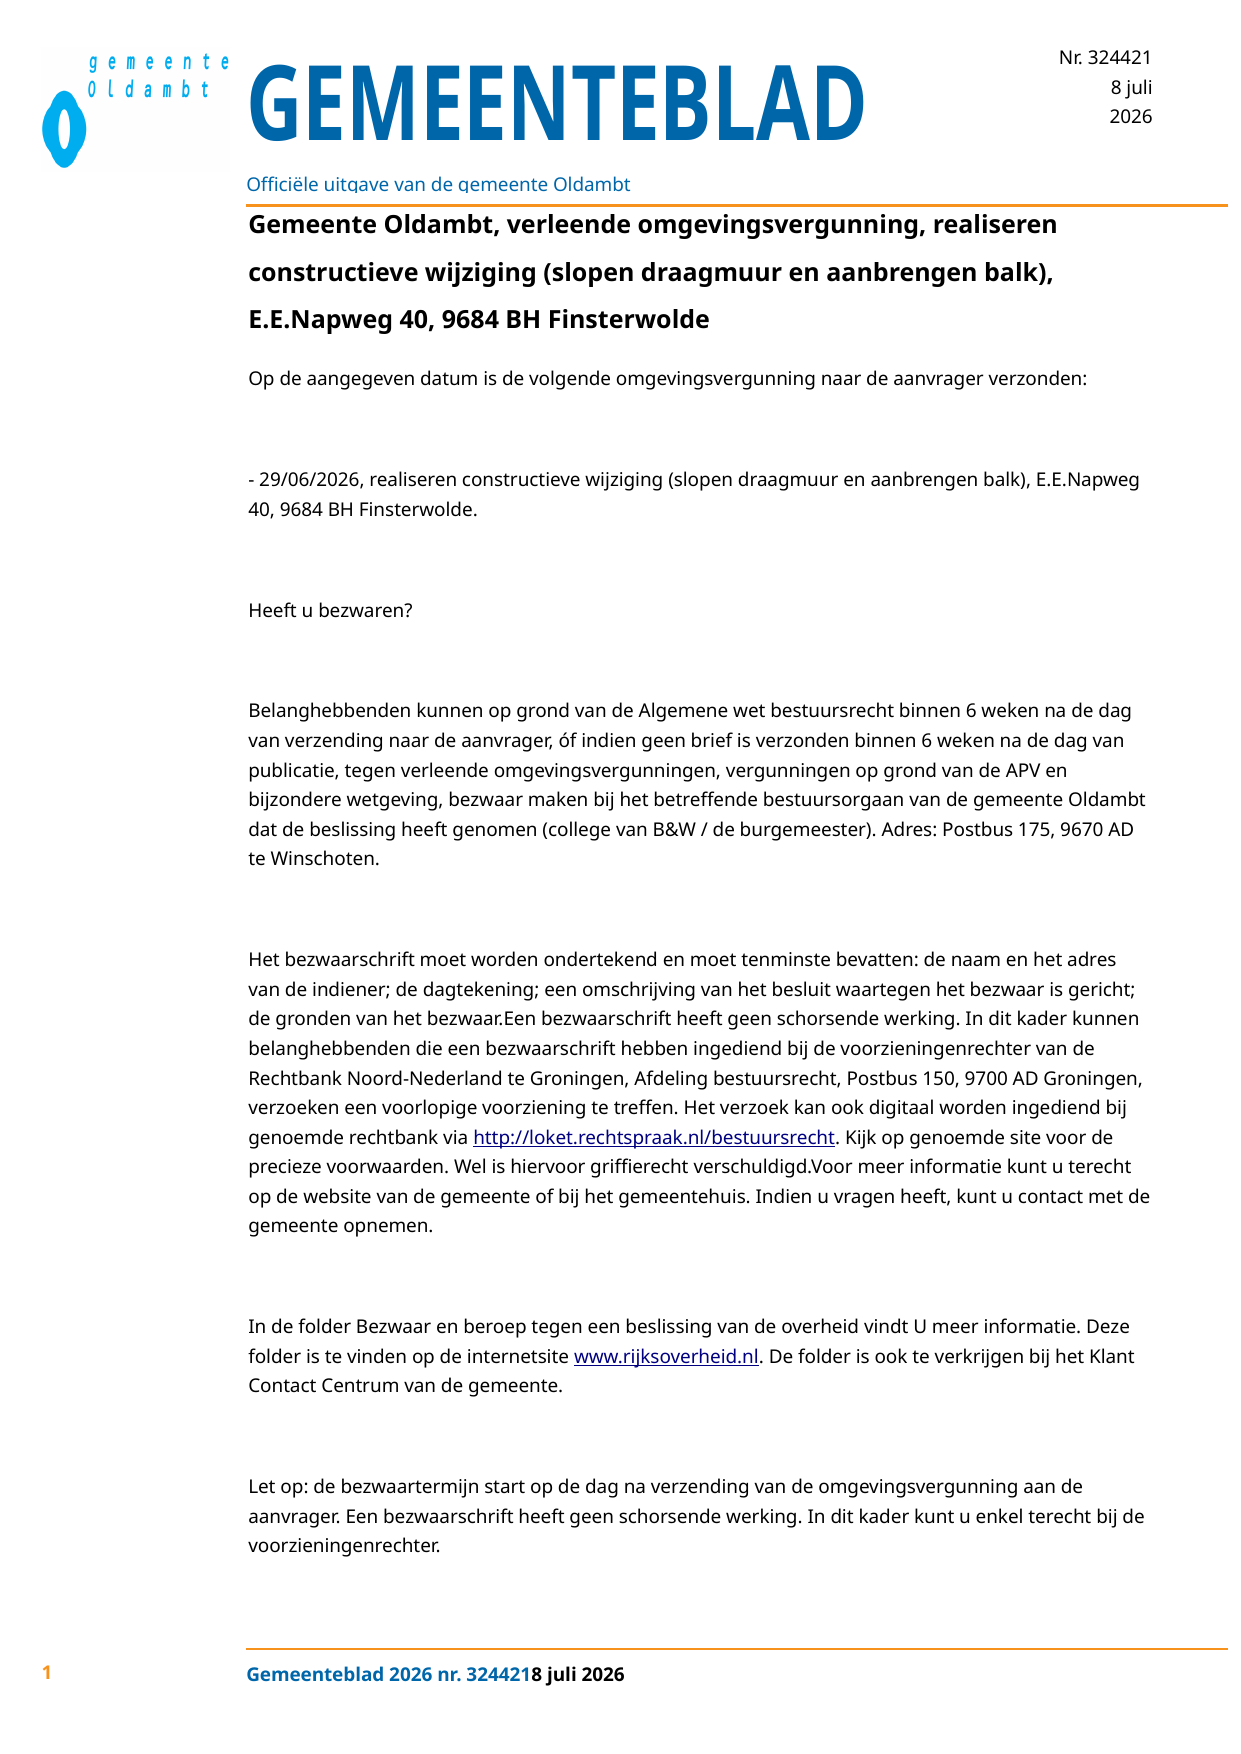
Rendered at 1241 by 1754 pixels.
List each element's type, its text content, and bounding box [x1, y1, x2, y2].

text - 29/06/2026, realiseren constructieve wijziging (slopen draagmuur en aanbrengen balk), E.E.Napweg 40, 9684 BH Finsterwolde. [248, 466, 1152, 522]
text Het bezwaarschrift moet worden ondertekend en moet tenminste bevatten: de naam en het adres van de indiener; de dagtekening; een omschrijving van het besluit waartegen het bezwaar is gericht; de gronden van het bezwaar.Een bezwaarschrift heeft geen schorsende werking. In dit kader kunnen belanghebbenden die een bezwaarschrift hebben ingediend bij de voorzieningenrechter van de Rechtbank Noord-Nederland te Groningen, Afdeling bestuursrecht, Postbus 150, 9700 AD Groningen, verzoeken een voorlopige voorziening te treffen. Het verzoek kan ook digitaal worden ingediend bij genoemde rechtbank via http://loket.rechtspraak.nl/bestuursrecht. Kijk op genoemde site voor de precieze voorwaarden. Wel is hiervoor griffierecht verschuldigd.Voor meer informatie kunt u terecht op de website van de gemeente of bij het gemeentehuis. Indien u vragen heeft, kunt u contact met de gemeente opnemen. [248, 946, 1152, 1238]
text Op de aangegeven datum is de volgende omgevingsvergunning naar de aanvrager verzonden: [248, 366, 1152, 391]
text Let op: de bezwaartermijn start op de dag na verzending van de omgevingsvergunning aan de aanvrager. Een bezwaarschrift heeft geen schorsende werking. In dit kader kunt u enkel terecht bij de voorzieningenrechter. [248, 1473, 1152, 1558]
text Heeft u bezwaren? [248, 597, 1152, 622]
text In de folder Bezwaar en beroep tegen een beslissing van de overheid vindt U meer informatie. Deze folder is te vinden op de internetsite www.rijksoverheid.nl. De folder is ook te verkrijgen bij het Klant Contact Centrum van de gemeente. [248, 1313, 1152, 1398]
text Belanghebbenden kunnen op grond van de Algemene wet bestuursrecht binnen 6 weken na de dag van verzending naar de aanvrager, óf indien geen brief is verzonden binnen 6 weken na de dag van publicatie, tegen verleende omgevingsvergunningen, vergunningen op grond van de APV en bijzondere wetgeving, bezwaar maken bij het betreffende bestuursorgaan van de gemeente Oldambt dat de beslissing heeft genomen (college van B&W / de burgemeester). Adres: Postbus 175, 9670 AD te Winschoten. [248, 698, 1152, 871]
picture [41, 47, 231, 172]
text Gemeente Oldambt, verleende omgevingsvergunning, realiseren constructieve wijziging (slopen draagmuur en aanbrengen balk), E.E.Napweg 40, 9684 BH Finsterwolde [248, 207, 1152, 336]
